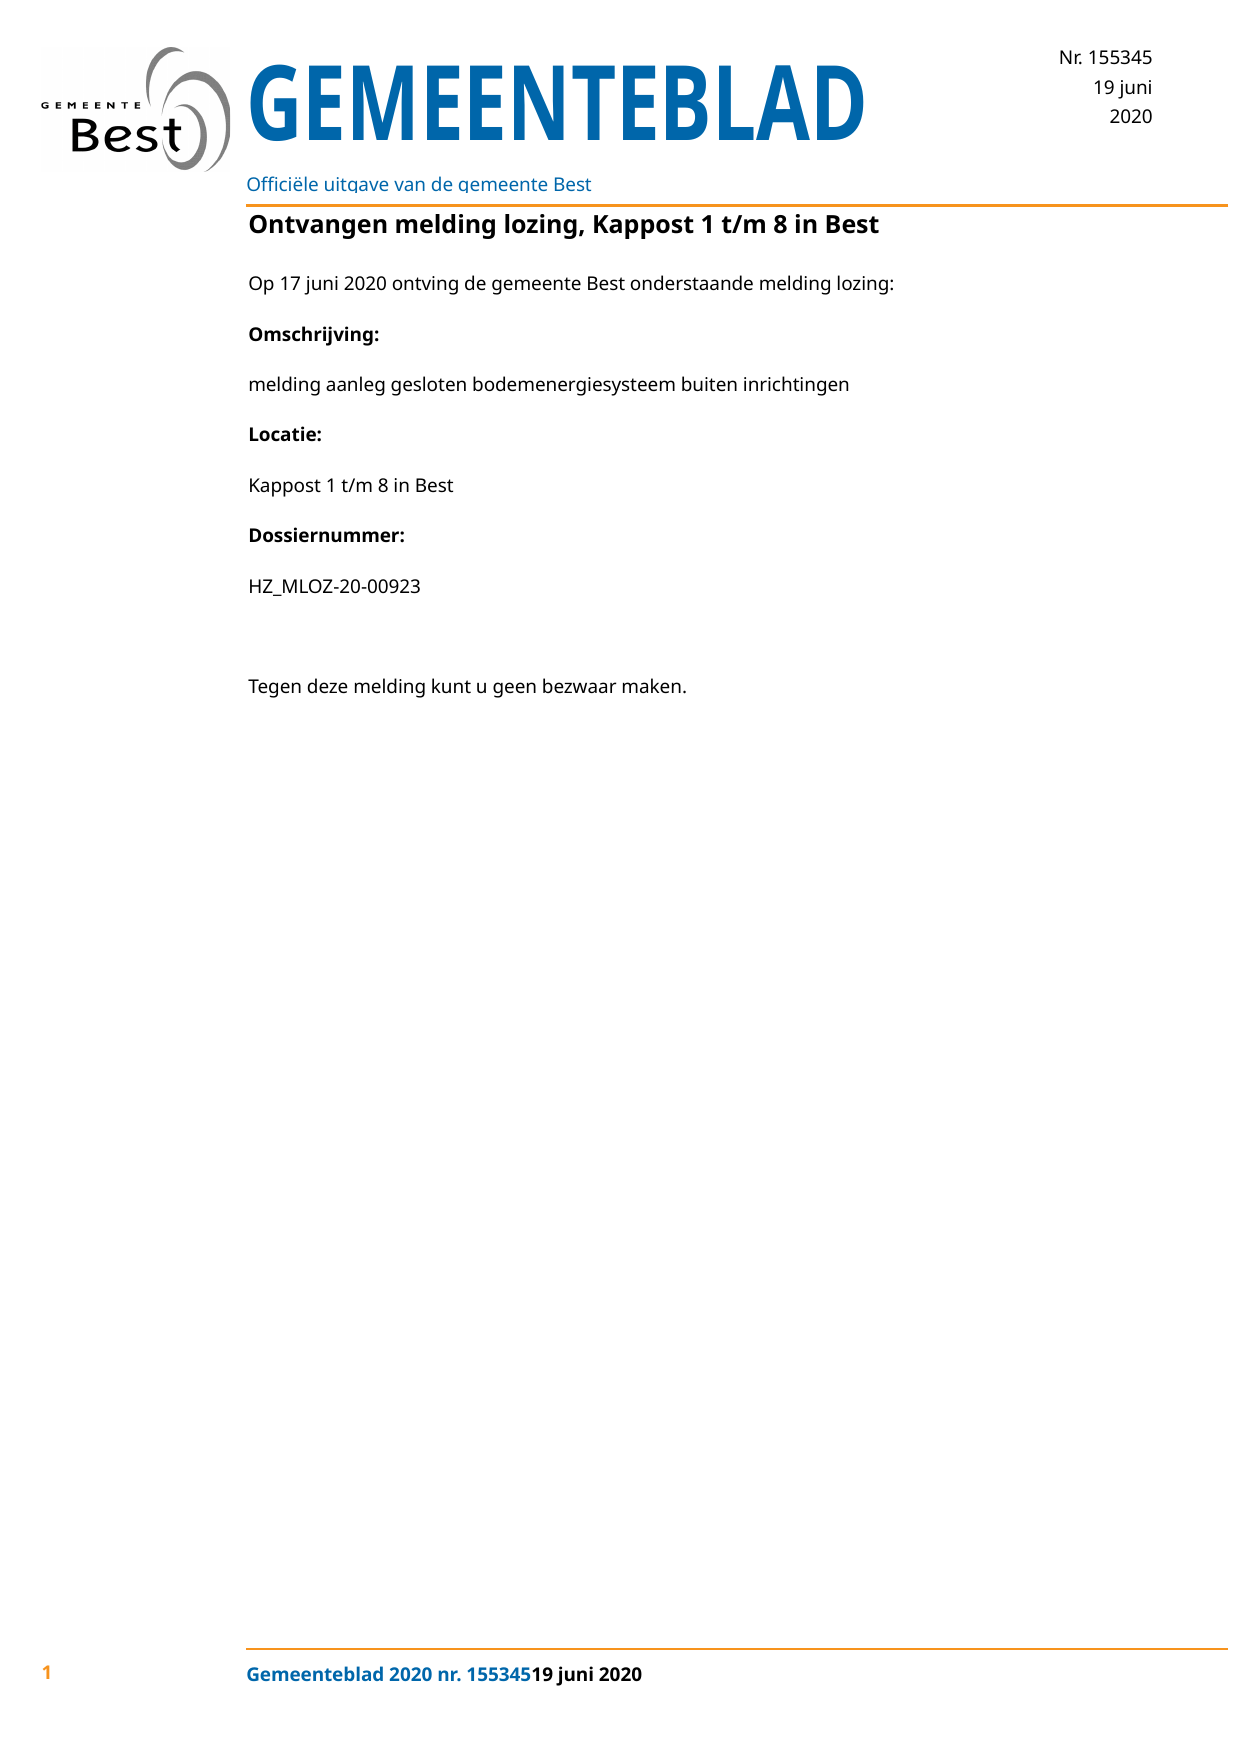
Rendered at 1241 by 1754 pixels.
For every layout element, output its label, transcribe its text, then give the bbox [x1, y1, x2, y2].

text Op 17 juni 2020 ontving de gemeente Best onderstaande melding lozing: [248, 270, 1152, 296]
text Locatie: [248, 422, 1152, 447]
text HZ_MLOZ-20-00923 [248, 573, 1152, 598]
text Omschrijving: [248, 321, 1152, 346]
picture [41, 47, 231, 172]
text Ontvangen melding lozing, Kappost 1 t/m 8 in Best [248, 207, 1152, 241]
text melding aanleg gesloten bodemenergiesysteem buiten inrichtingen [248, 371, 1152, 397]
text Tegen deze melding kunt u geen bezwaar maken. [248, 674, 1152, 699]
text Dossiernummer: [248, 522, 1152, 548]
text Kappost 1 t/m 8 in Best [248, 472, 1152, 498]
